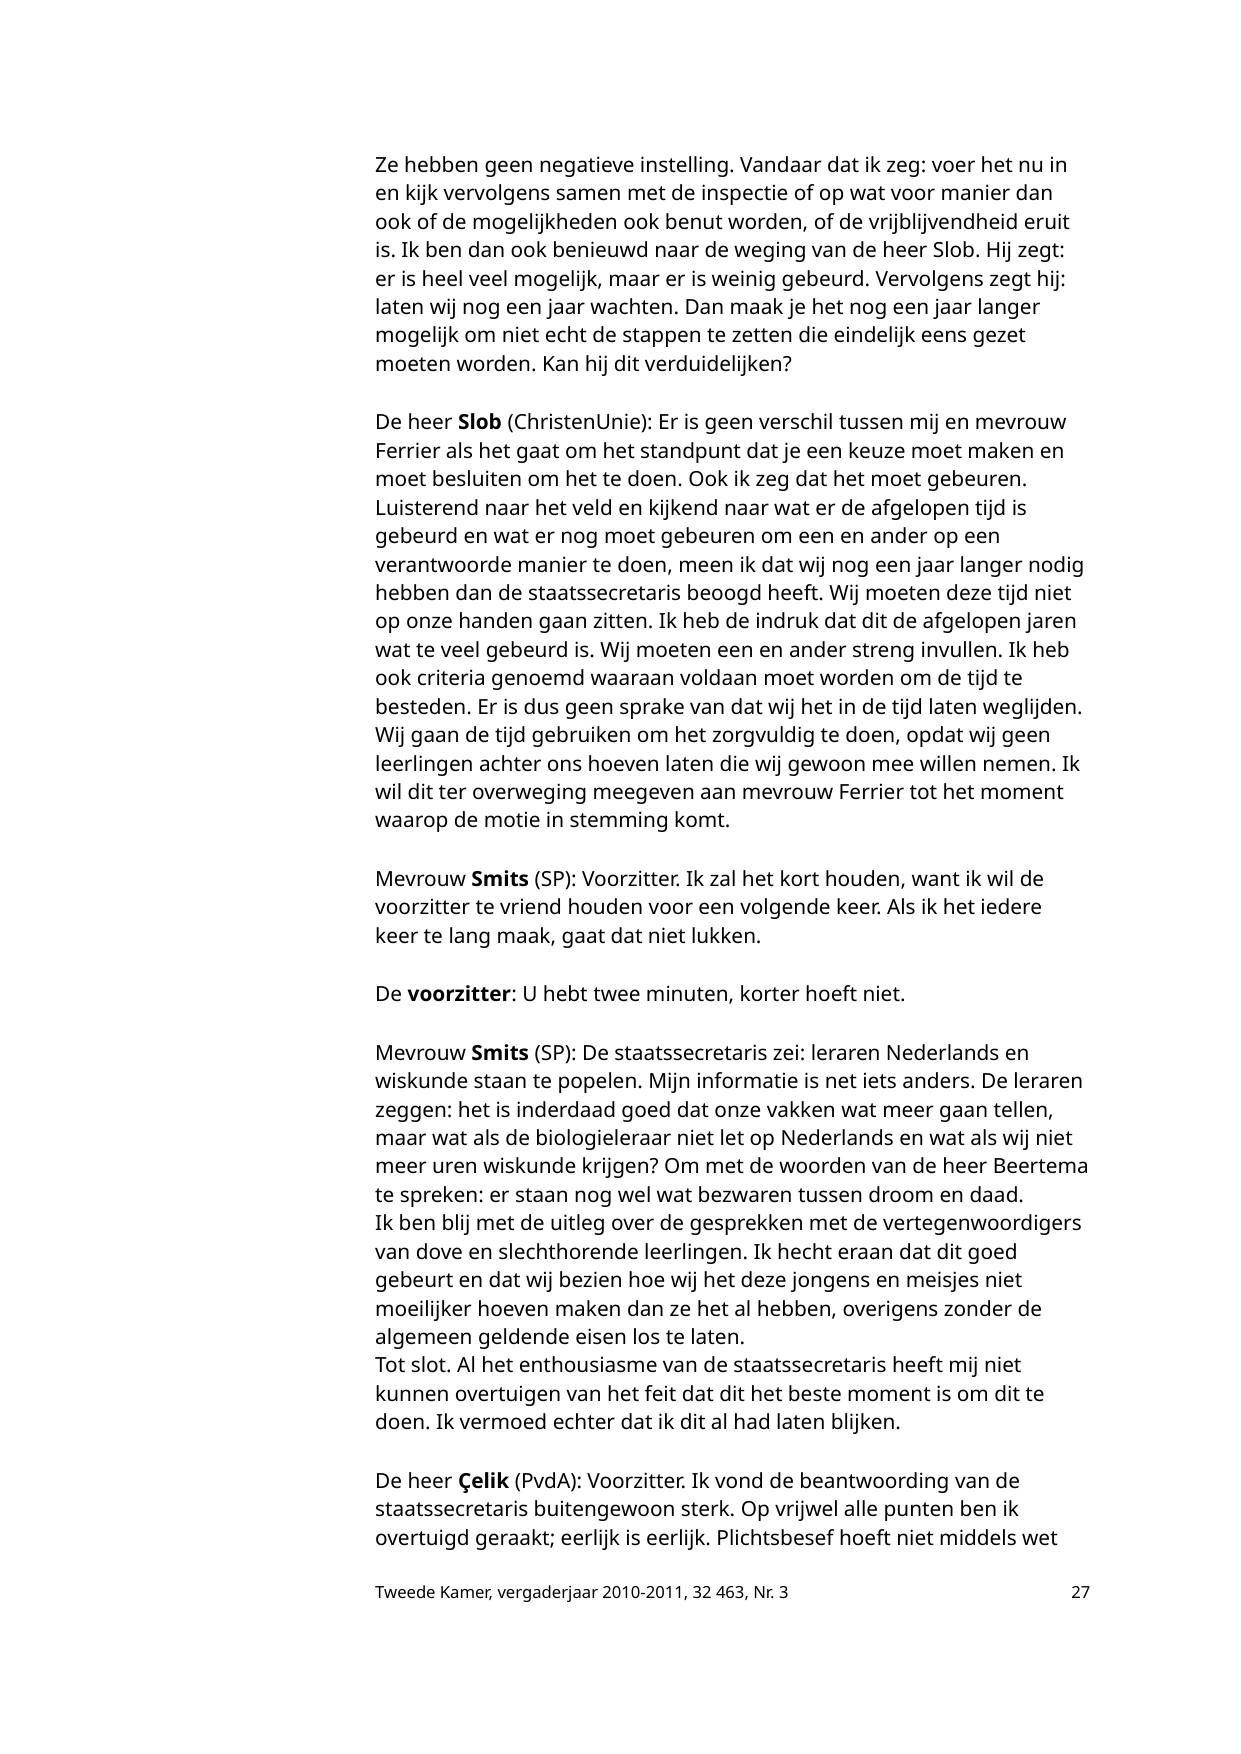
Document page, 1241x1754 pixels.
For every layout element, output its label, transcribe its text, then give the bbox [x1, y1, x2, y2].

text Mevrouw Smits (SP): De staatssecretaris zei: leraren Nederlands en wiskunde staan te popelen. Mijn informatie is net iets anders. De leraren zeggen: het is inderdaad goed dat onze vakken wat meer gaan tellen, maar wat als de biologieleraar niet let op Nederlands en wat als wij niet meer uren wiskunde krijgen? Om met de woorden van de heer Beertema te spreken: er staan nog wel wat bezwaren tussen droom en daad. [375, 1038, 1090, 1208]
text Mevrouw Smits (SP): Voorzitter. Ik zal het kort houden, want ik wil de voorzitter te vriend houden voor een volgende keer. Als ik het iedere keer te lang maak, gaat dat niet lukken. [375, 864, 1090, 949]
text De heer Slob (ChristenUnie): Er is geen verschil tussen mij en mevrouw Ferrier als het gaat om het standpunt dat je een keuze moet maken en moet besluiten om het te doen. Ook ik zeg dat het moet gebeuren. Luisterend naar het veld en kijkend naar wat er de afgelopen tijd is gebeurd en wat er nog moet gebeuren om een en ander op een verantwoorde manier te doen, meen ik dat wij nog een jaar langer nodig hebben dan de staatssecretaris beoogd heeft. Wij moeten deze tijd niet op onze handen gaan zitten. Ik heb de indruk dat dit de afgelopen jaren wat te veel gebeurd is. Wij moeten een en ander streng invullen. Ik heb ook criteria genoemd waaraan voldaan moet worden om de tijd te besteden. Er is dus geen sprake van dat wij het in de tijd laten weglijden. Wij gaan de tijd gebruiken om het zorgvuldig te doen, opdat wij geen leerlingen achter ons hoeven laten die wij gewoon mee willen nemen. Ik wil dit ter overweging meegeven aan mevrouw Ferrier tot het moment waarop de motie in stemming komt. [375, 407, 1090, 834]
text De voorzitter: U hebt twee minuten, korter hoeft niet. [375, 979, 1090, 1008]
text Tot slot. Al het enthousiasme van de staatssecretaris heeft mij niet kunnen overtuigen van het feit dat dit het beste moment is om dit te doen. Ik vermoed echter dat ik dit al had laten blijken. [375, 1351, 1090, 1436]
text Ze hebben geen negatieve instelling. Vandaar dat ik zeg: voer het nu in en kijk vervolgens samen met de inspectie of op wat voor manier dan ook of de mogelijkheden ook benut worden, of de vrijblijvendheid eruit is. Ik ben dan ook benieuwd naar de weging van de heer Slob. Hij zegt: er is heel veel mogelijk, maar er is weinig gebeurd. Vervolgens zegt hij: laten wij nog een jaar wachten. Dan maak je het nog een jaar langer mogelijk om niet echt de stappen te zetten die eindelijk eens gezet moeten worden. Kan hij dit verduidelijken? [375, 150, 1090, 377]
text Ik ben blij met de uitleg over de gesprekken met de vertegenwoordigers van dove en slechthorende leerlingen. Ik hecht eraan dat dit goed gebeurt en dat wij bezien hoe wij het deze jongens en meisjes niet moeilijker hoeven maken dan ze het al hebben, overigens zonder de algemeen geldende eisen los te laten. [375, 1208, 1090, 1351]
text De heer Çelik (PvdA): Voorzitter. Ik vond de beantwoording van de staatssecretaris buitengewoon sterk. Op vrijwel alle punten ben ik overtuigd geraakt; eerlijk is eerlijk. Plichtsbesef hoeft niet middels wet [375, 1466, 1090, 1551]
